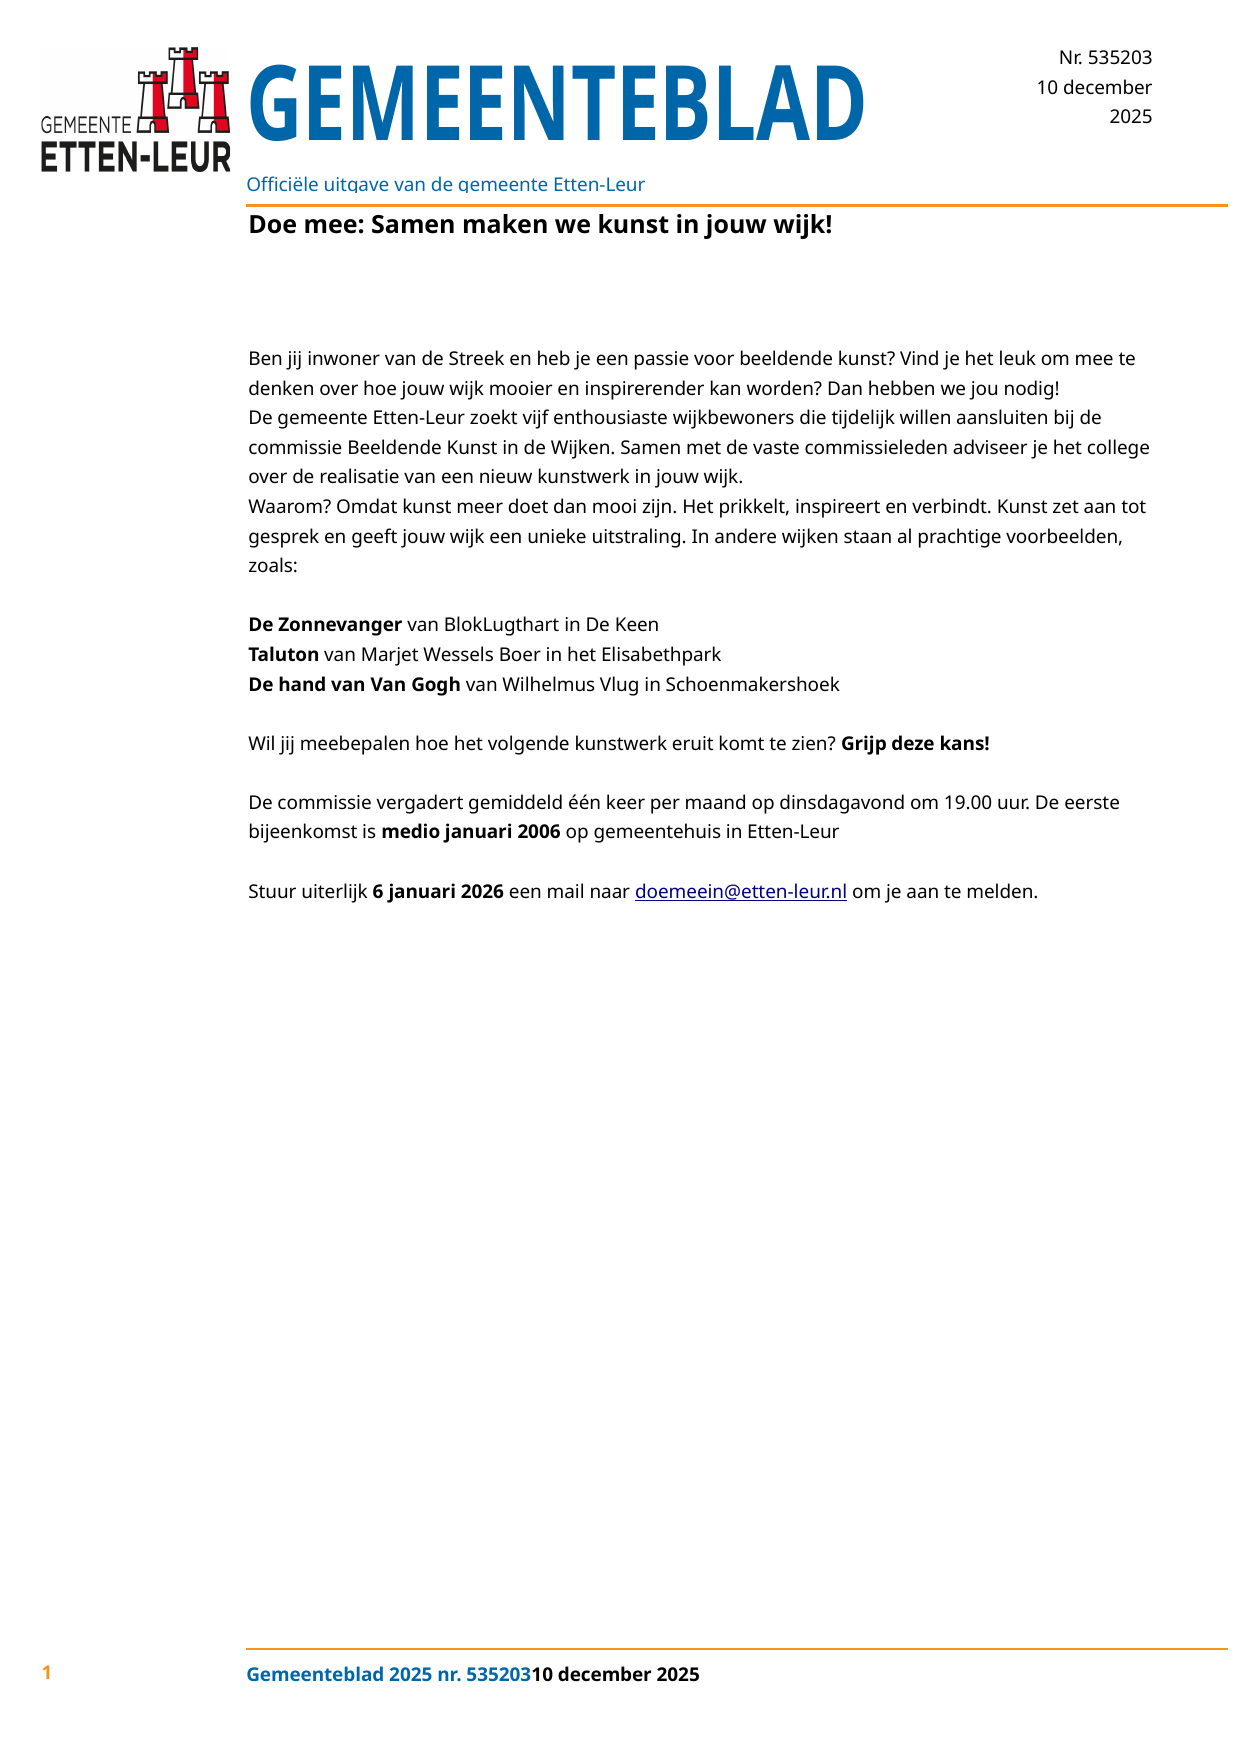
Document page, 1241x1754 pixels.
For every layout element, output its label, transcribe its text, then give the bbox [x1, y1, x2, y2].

text De commissie vergadert gemiddeld één keer per maand op dinsdagavond om 19.00 uur. De eerste bijeenkomst is medio januari 2006 op gemeentehuis in Etten-Leur [248, 789, 1152, 844]
text Stuur uiterlijk 6 januari 2026 een mail naar doemeein@etten-leur.nl om je aan te melden. [248, 878, 1152, 903]
picture [41, 47, 231, 172]
text Taluton van Marjet Wessels Boer in het Elisabethpark [248, 641, 1152, 667]
text De hand van Van Gogh van Wilhelmus Vlug in Schoenmakershoek [248, 671, 1152, 696]
text De Zonnevanger van BlokLugthart in De Keen [248, 612, 1152, 637]
text Ben jij inwoner van de Streek en heb je een passie voor beeldende kunst? Vind je het leuk om mee te denken over hoe jouw wijk mooier en inspirerender kan worden? Dan hebben we jou nodig! [248, 345, 1152, 401]
text Wil jij meebepalen hoe het volgende kunstwerk eruit komt te zien? Grijp deze kans! [248, 730, 1152, 756]
text Doe mee: Samen maken we kunst in jouw wijk! [248, 207, 1152, 241]
text De gemeente Etten-Leur zoekt vijf enthousiaste wijkbewoners die tijdelijk willen aansluiten bij de commissie Beeldende Kunst in de Wijken. Samen met de vaste commissieleden adviseer je het college over de realisatie van een nieuw kunstwerk in jouw wijk. [248, 404, 1152, 489]
text Waarom? Omdat kunst meer doet dan mooi zijn. Het prikkelt, inspireert en verbindt. Kunst zet aan tot gesprek en geeft jouw wijk een unieke uitstraling. In andere wijken staan al prachtige voorbeelden, zoals: [248, 493, 1152, 578]
